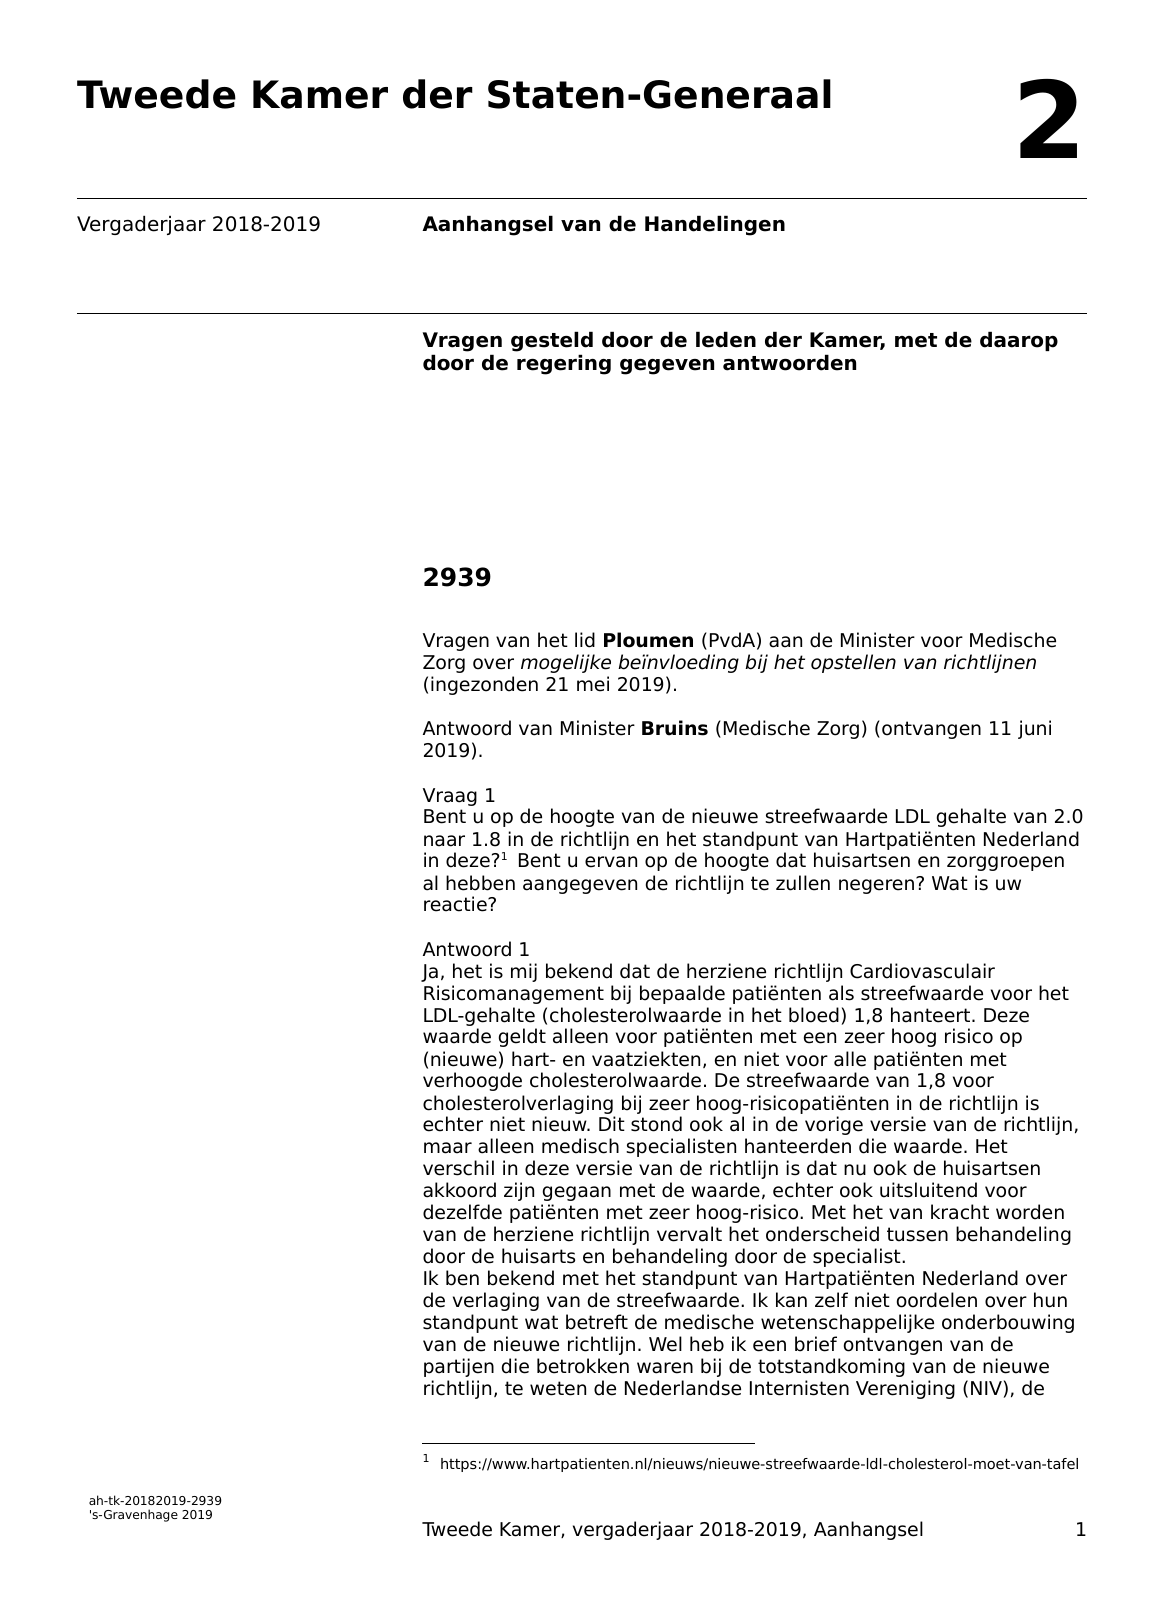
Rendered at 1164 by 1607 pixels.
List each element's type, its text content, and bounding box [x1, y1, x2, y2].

text 's-Gravenhage 2019 [88, 1508, 323, 1522]
text Ik ben bekend met het standpunt van Hartpatiënten Nederland over de verlaging van de streefwaarde. Ik kan zelf niet oordelen over hun standpunt wat betreft de medische wetenschappelijke onderbouwing van de nieuwe richtlijn. Wel heb ik een brief ontvangen van de partijen die betrokken waren bij de totstandkoming van de nieuwe richtlijn, te weten de Nederlandse Internisten Vereniging (NIV), de [422, 1268, 1087, 1400]
table_cell Vragen gesteld door de leden der Kamer, met de daarop door de regering gegeven antwoorden [422, 314, 1087, 375]
text Vraag 1 [422, 784, 1087, 806]
text Antwoord van Minister Bruins (Medische Zorg) (ontvangen 11 juni 2019). [422, 718, 1087, 762]
text Antwoord 1 [422, 938, 1087, 961]
text Vragen van het lid Ploumen (PvdA) aan de Minister voor Medische Zorg over mogelijke beïnvloeding bij het opstellen van richtlijnen (ingezonden 21 mei 2019). [422, 630, 1087, 696]
text Ja, het is mij bekend dat de herziene richtlijn Cardiovasculair Risicomanagement bij bepaalde patiënten als streefwaarde voor het LDL-gehalte (cholesterolwaarde in het bloed) 1,8 hanteert. Deze waarde geldt alleen voor patiënten met een zeer hoog risico op (nieuwe) hart- en vaatziekten, en niet voor alle patiënten met verhoogde cholesterolwaarde. De streefwaarde van 1,8 voor cholesterolverlaging bij zeer hoog-risicopatiënten in de richtlijn is echter niet nieuw. Dit stond ook al in de vorige versie van de richtlijn, maar alleen medisch specialisten hanteerden die waarde. Het verschil in deze versie van de richtlijn is dat nu ook de huisartsen akkoord zijn gegaan met de waarde, echter ook uitsluitend voor dezelfde patiënten met zeer hoog-risico. Met het van kracht worden van de herziene richtlijn vervalt het onderscheid tussen behandeling door de huisarts en behandeling door de specialist. [422, 961, 1087, 1268]
text https://www.hartpatienten.nl/nieuws/nieuwe-streefwaarde-ldl-cholesterol-moet-van-tafel [422, 1452, 1087, 1474]
text 2939 [422, 563, 1087, 592]
table_cell Aanhangsel van de Handelingen [422, 199, 1087, 313]
table_header 2 [886, 59, 1087, 198]
text ah-tk-20182019-2939 [88, 1494, 323, 1508]
text Bent u op de hoogte van de nieuwe streefwaarde LDL gehalte van 2.0 naar 1.8 in de richtlijn en het standpunt van Hartpatiënten Nederland in deze? Bent u ervan op de hoogte dat huisartsen en zorggroepen al hebben aangegeven de richtlijn te zullen negeren? Wat is uw reactie? [422, 806, 1087, 916]
table_header Tweede Kamer der Staten-Generaal [77, 59, 886, 198]
table_cell [77, 314, 422, 375]
table_cell Vergaderjaar 2018-2019 [77, 199, 422, 313]
